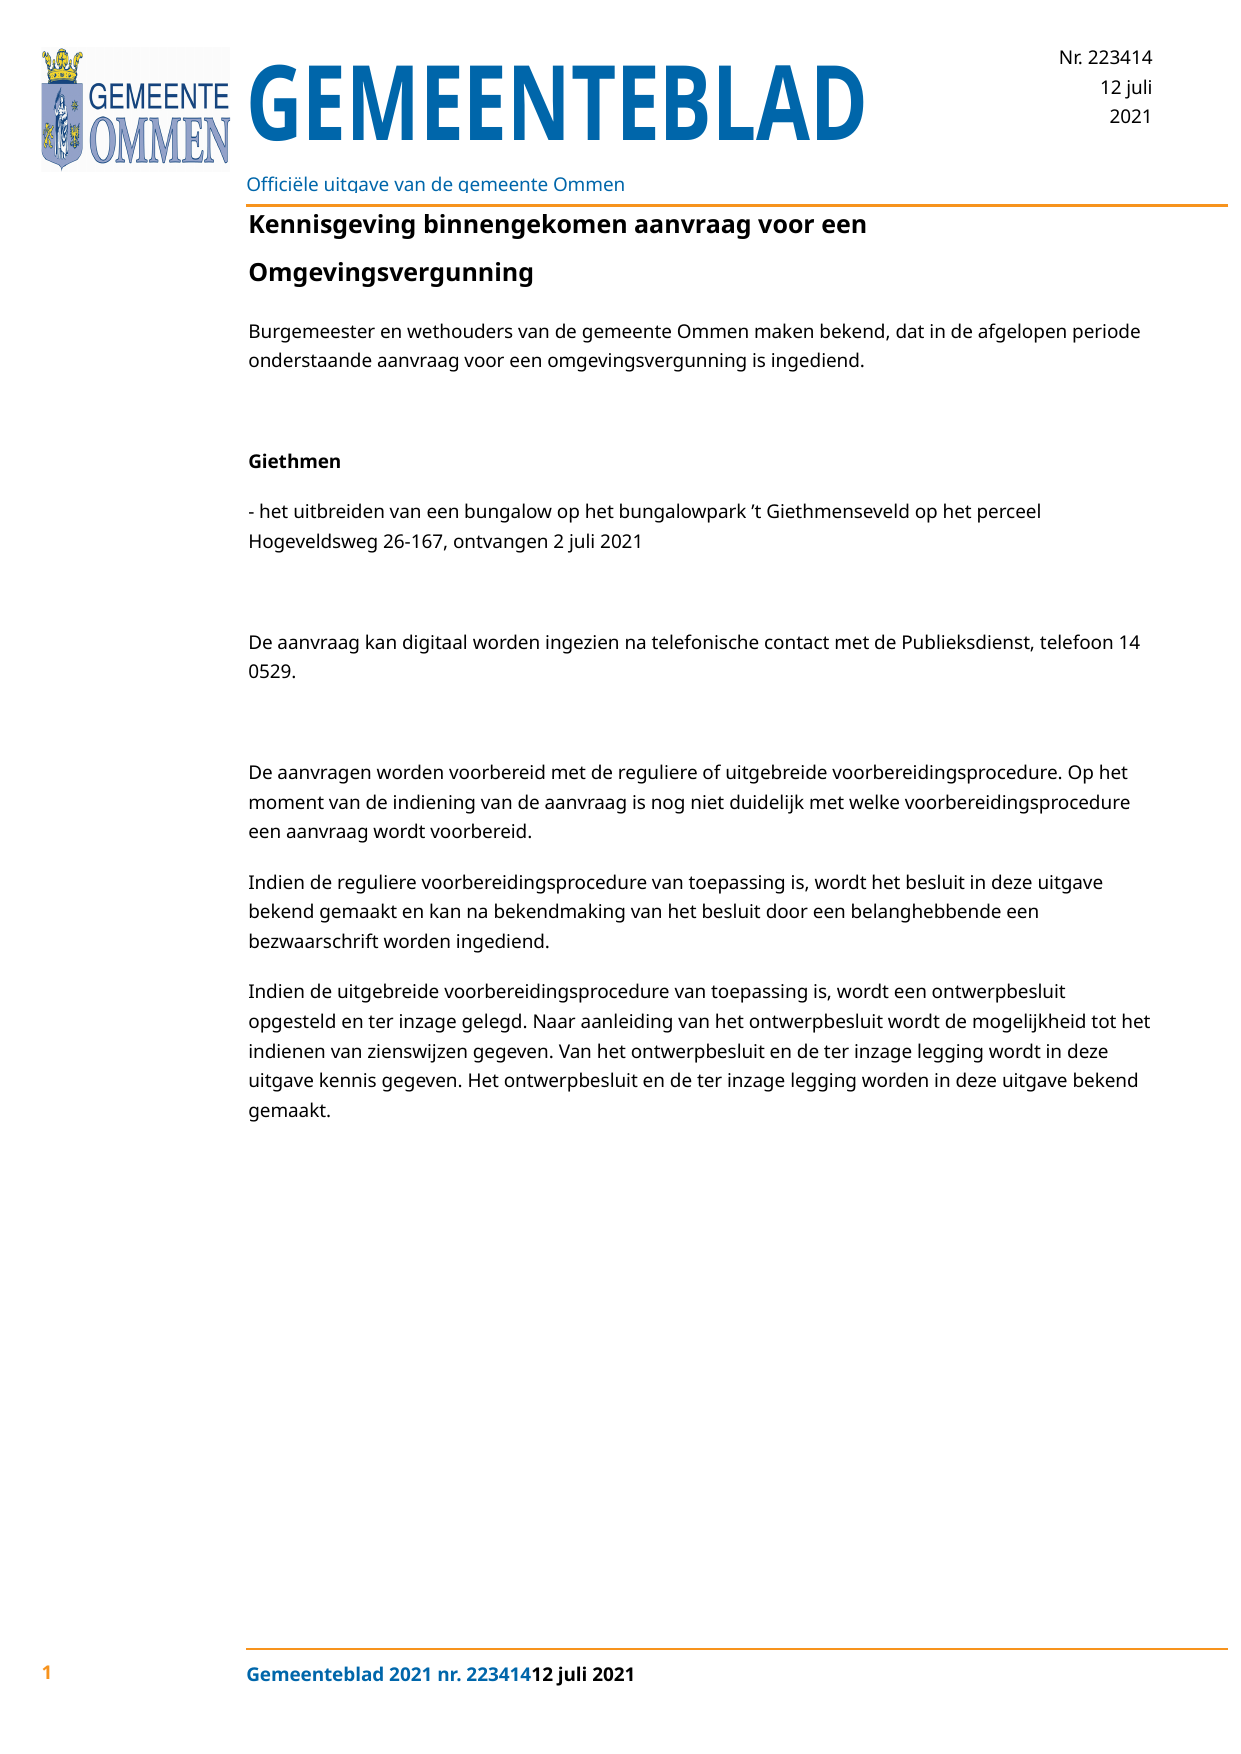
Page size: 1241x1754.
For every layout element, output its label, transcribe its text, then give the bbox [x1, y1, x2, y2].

text Burgemeester en wethouders van de gemeente Ommen maken bekend, dat in de afgelopen periode onderstaande aanvraag voor een omgevingsvergunning is ingediend. [248, 318, 1152, 373]
text - het uitbreiden van een bungalow op het bungalowpark ’t Giethmenseveld op het perceel Hogeveldsweg 26-167, ontvangen 2 juli 2021 [248, 499, 1152, 554]
text De aanvragen worden voorbereid met de reguliere of uitgebreide voorbereidingsprocedure. Op het moment van de indiening van de aanvraag is nog niet duidelijk met welke voorbereidingsprocedure een aanvraag wordt voorbereid. [248, 759, 1152, 844]
text Kennisgeving binnengekomen aanvraag voor een Omgevingsvergunning [248, 207, 1152, 288]
text Indien de reguliere voorbereidingsprocedure van toepassing is, wordt het besluit in deze uitgave bekend gemaakt en kan na bekendmaking van het besluit door een belanghebbende een bezwaarschrift worden ingediend. [248, 869, 1152, 954]
text Giethmen [248, 448, 1152, 474]
picture [41, 47, 231, 172]
text De aanvraag kan digitaal worden ingezien na telefonische contact met de Publieksdienst, telefoon 14 0529. [248, 629, 1152, 684]
text Indien de uitgebreide voorbereidingsprocedure van toepassing is, wordt een ontwerpbesluit opgesteld en ter inzage gelegd. Naar aanleiding van het ontwerpbesluit wordt de mogelijkheid tot het indienen van zienswijzen gegeven. Van het ontwerpbesluit en de ter inzage legging wordt in deze uitgave kennis gegeven. Het ontwerpbesluit en de ter inzage legging worden in deze uitgave bekend gemaakt. [248, 979, 1152, 1123]
